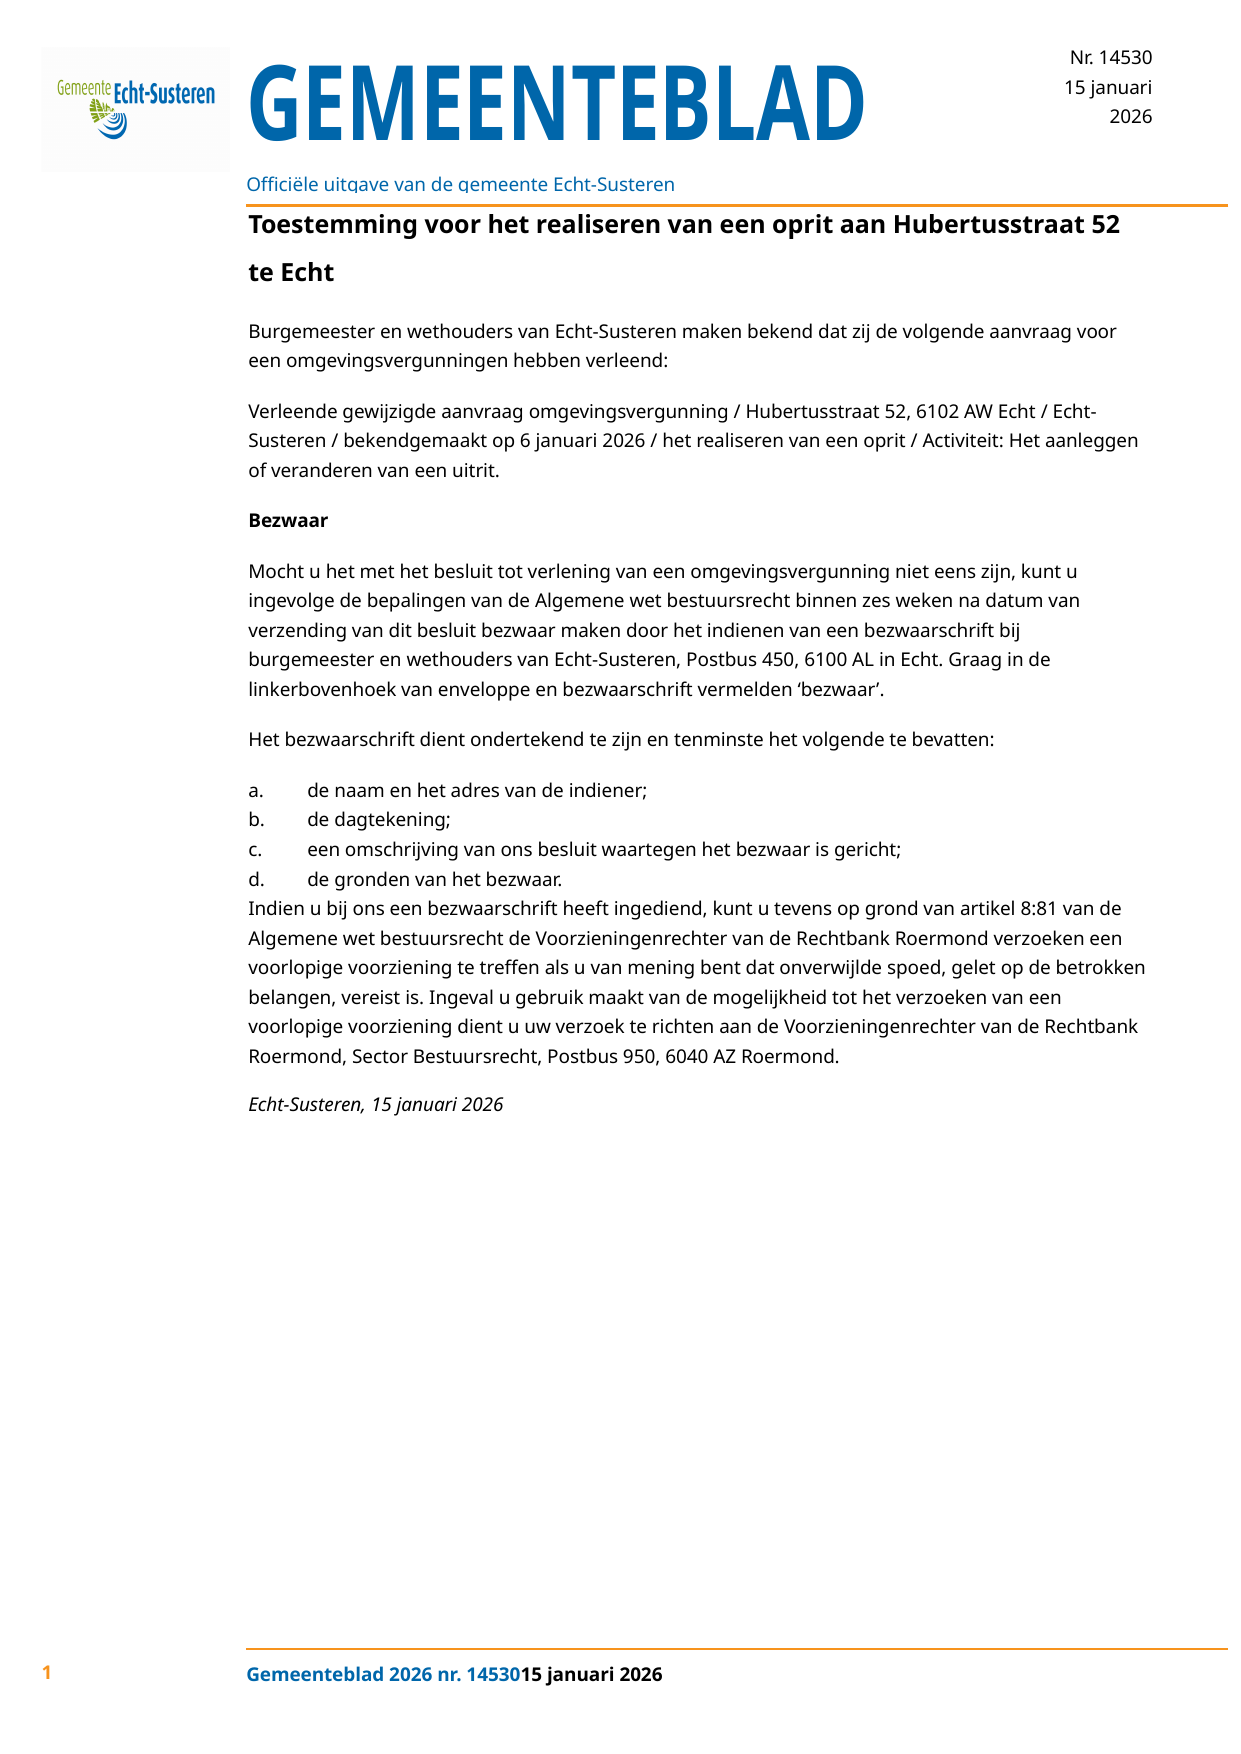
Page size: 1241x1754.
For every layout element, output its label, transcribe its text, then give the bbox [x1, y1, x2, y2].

list een omschrijving van ons besluit waartegen het bezwaar is gericht; [248, 836, 1152, 862]
text Mocht u het met het besluit tot verlening van een omgevingsvergunning niet eens zijn, kunt u ingevolge de bepalingen van de Algemene wet bestuursrecht binnen zes weken na datum van verzending van dit besluit bezwaar maken door het indienen van een bezwaarschrift bij burgemeester en wethouders van Echt-Susteren, Postbus 450, 6100 AL in Echt. Graag in de linkerbovenhoek van enveloppe en bezwaarschrift vermelden ‘bezwaar’. [248, 558, 1152, 702]
text Toestemming voor het realiseren van een oprit aan Hubertusstraat 52 te Echt [248, 207, 1152, 288]
picture [41, 47, 231, 172]
text Het bezwaarschrift dient ondertekend te zijn en tenminste het volgende te bevatten: [248, 727, 1152, 752]
text Echt-Susteren, 15 januari 2026 [248, 1091, 1152, 1117]
list de gronden van het bezwaar. [248, 866, 1152, 892]
text Indien u bij ons een bezwaarschrift heeft ingediend, kunt u tevens op grond van artikel 8:81 van de Algemene wet bestuursrecht de Voorzieningenrechter van de Rechtbank Roermond verzoeken een voorlopige voorziening te treffen als u van mening bent dat onverwijlde spoed, gelet op de betrokken belangen, vereist is. Ingeval u gebruik maakt van de mogelijkheid tot het verzoeken van een voorlopige voorziening dient u uw verzoek te richten aan de Voorzieningenrechter van de Rechtbank Roermond, Sector Bestuursrecht, Postbus 950, 6040 AZ Roermond. [248, 895, 1152, 1069]
text Bezwaar [248, 507, 1152, 533]
text Verleende gewijzigde aanvraag omgevingsvergunning / Hubertusstraat 52, 6102 AW Echt / Echt-Susteren / bekendgemaakt op 6 januari 2026 / het realiseren van een oprit / Activiteit: Het aanleggen of veranderen van een uitrit. [248, 398, 1152, 483]
text Burgemeester en wethouders van Echt-Susteren maken bekend dat zij de volgende aanvraag voor een omgevingsvergunningen hebben verleend: [248, 318, 1152, 373]
list de dagtekening; [248, 807, 1152, 832]
list de naam en het adres van de indiener; [248, 777, 1152, 803]
